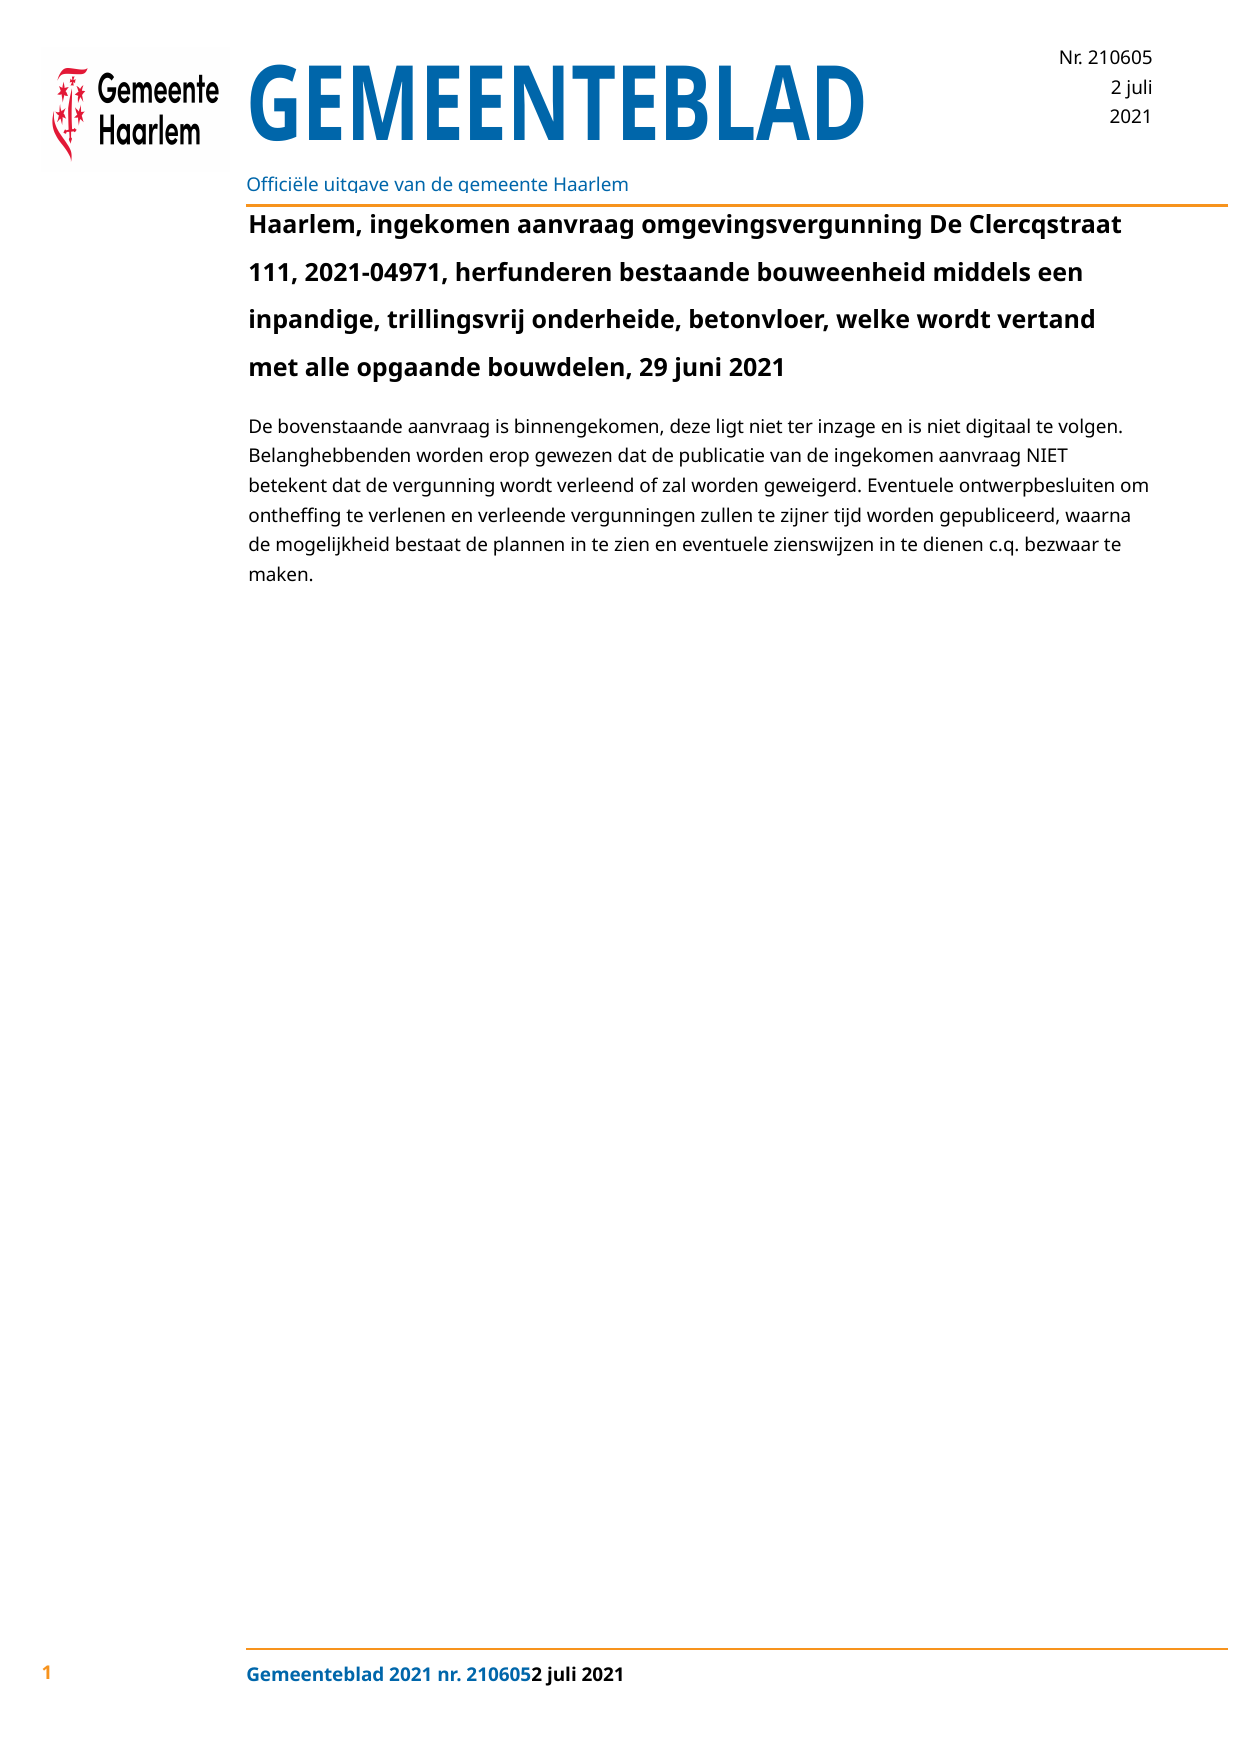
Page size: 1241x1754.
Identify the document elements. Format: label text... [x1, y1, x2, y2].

text De bovenstaande aanvraag is binnengekomen, deze ligt niet ter inzage en is niet digitaal te volgen. Belanghebbenden worden erop gewezen dat de publicatie van de ingekomen aanvraag NIET betekent dat de vergunning wordt verleend of zal worden geweigerd. Eventuele ontwerpbesluiten om ontheffing te verlenen en verleende vergunningen zullen te zijner tijd worden gepubliceerd, waarna de mogelijkheid bestaat de plannen in te zien en eventuele zienswijzen in te dienen c.q. bezwaar te maken. [248, 413, 1152, 587]
text Haarlem, ingekomen aanvraag omgevingsvergunning De Clercqstraat 111, 2021-04971, herfunderen bestaande bouweenheid middels een inpandige, trillingsvrij onderheide, betonvloer, welke wordt vertand met alle opgaande bouwdelen, 29 juni 2021 [248, 207, 1152, 384]
picture [41, 47, 231, 172]
